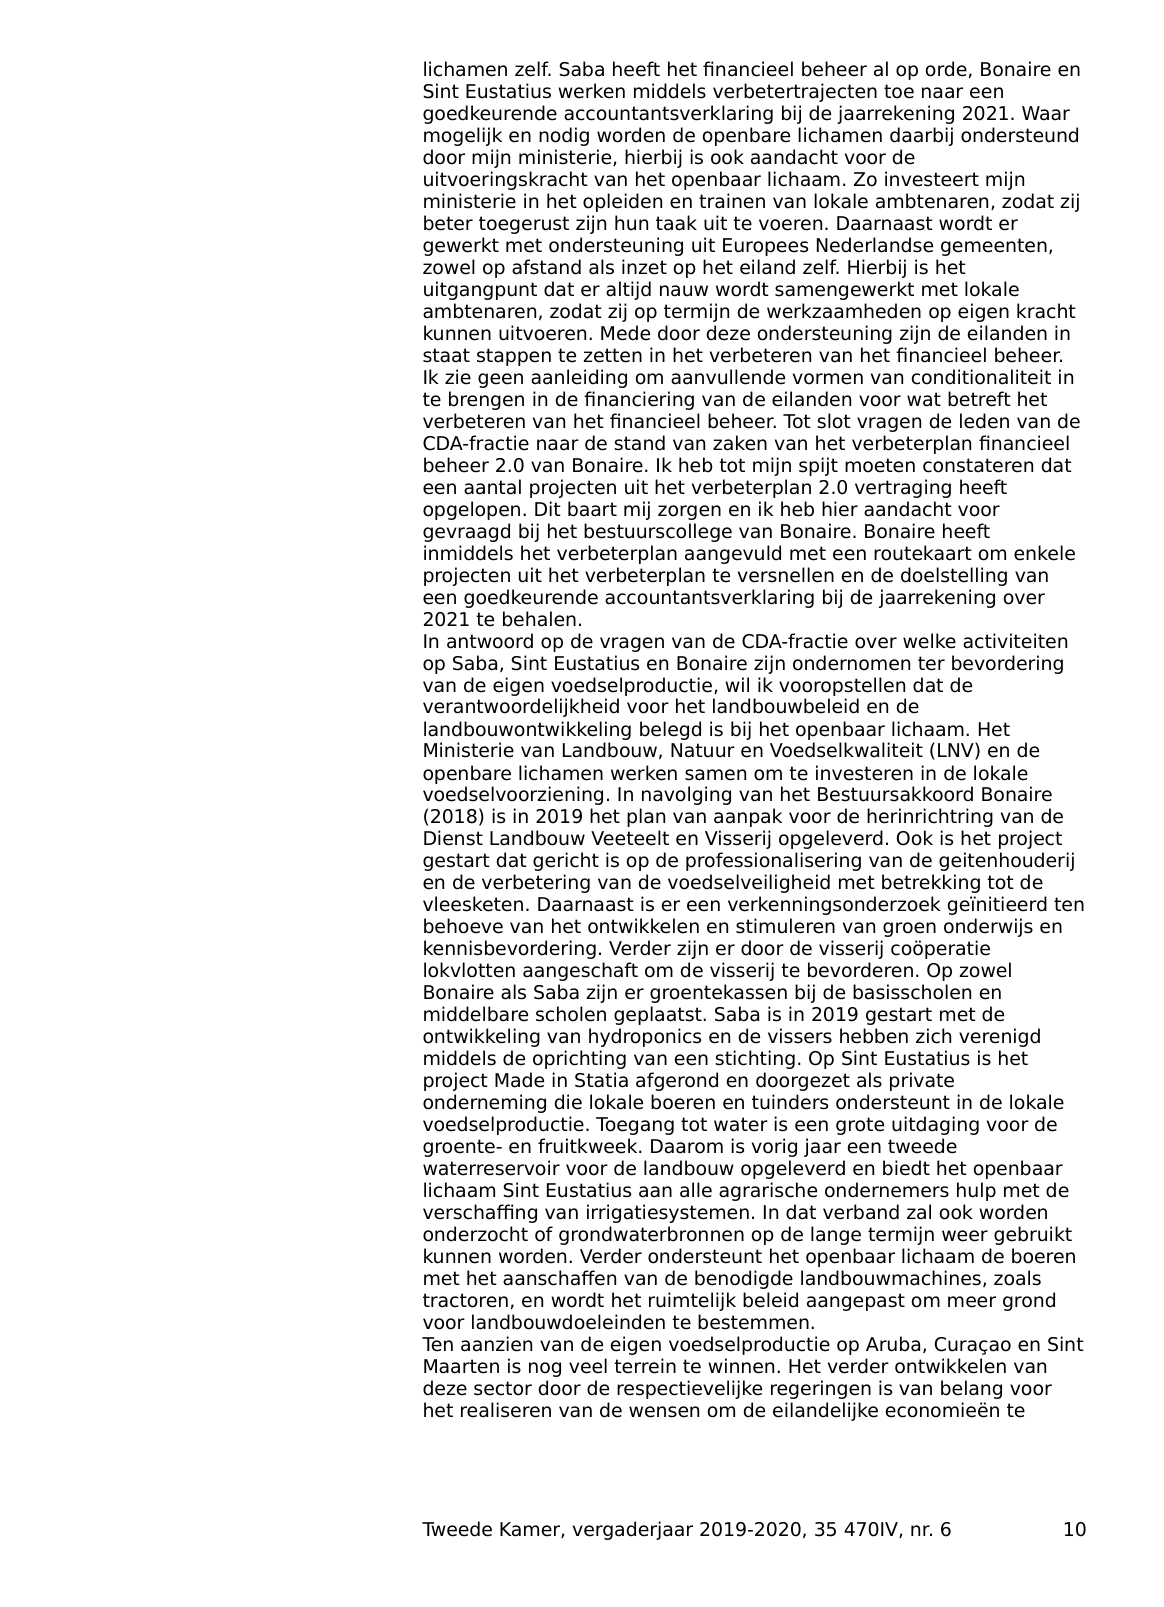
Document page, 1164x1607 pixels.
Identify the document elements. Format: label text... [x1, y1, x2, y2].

text In antwoord op de vragen van de CDA-fractie over welke activiteiten op Saba, Sint Eustatius en Bonaire zijn ondernomen ter bevordering van de eigen voedselproductie, wil ik vooropstellen dat de verantwoordelijkheid voor het landbouwbeleid en de landbouwontwikkeling belegd is bij het openbaar lichaam. Het Ministerie van Landbouw, Natuur en Voedselkwaliteit (LNV) en de openbare lichamen werken samen om te investeren in de lokale voedselvoorziening. In navolging van het Bestuursakkoord Bonaire (2018) is in 2019 het plan van aanpak voor de herinrichtring van de Dienst Landbouw Veeteelt en Visserij opgeleverd. Ook is het project gestart dat gericht is op de professionalisering van de geitenhouderij en de verbetering van de voedselveiligheid met betrekking tot de vleesketen. Daarnaast is er een verkenningsonderzoek geïnitieerd ten behoeve van het ontwikkelen en stimuleren van groen onderwijs en kennisbevordering. Verder zijn er door de visserij coöperatie lokvlotten aangeschaft om de visserij te bevorderen. Op zowel Bonaire als Saba zijn er groentekassen bij de basisscholen en middelbare scholen geplaatst. Saba is in 2019 gestart met de ontwikkeling van hydroponics en de vissers hebben zich verenigd middels de oprichting van een stichting. Op Sint Eustatius is het project Made in Statia afgerond en doorgezet als private onderneming die lokale boeren en tuinders ondersteunt in de lokale voedselproductie. Toegang tot water is een grote uitdaging voor de groente- en fruitkweek. Daarom is vorig jaar een tweede waterreservoir voor de landbouw opgeleverd en biedt het openbaar lichaam Sint Eustatius aan alle agrarische ondernemers hulp met de verschaffing van irrigatiesystemen. In dat verband zal ook worden onderzocht of grondwaterbronnen op de lange termijn weer gebruikt kunnen worden. Verder ondersteunt het openbaar lichaam de boeren met het aanschaffen van de benodigde landbouwmachines, zoals tractoren, en wordt het ruimtelijk beleid aangepast om meer grond voor landbouwdoeleinden te bestemmen. [422, 631, 1087, 1334]
text lichamen zelf. Saba heeft het financieel beheer al op orde, Bonaire en Sint Eustatius werken middels verbetertrajecten toe naar een goedkeurende accountantsverklaring bij de jaarrekening 2021. Waar mogelijk en nodig worden de openbare lichamen daarbij ondersteund door mijn ministerie, hierbij is ook aandacht voor de uitvoeringskracht van het openbaar lichaam. Zo investeert mijn ministerie in het opleiden en trainen van lokale ambtenaren, zodat zij beter toegerust zijn hun taak uit te voeren. Daarnaast wordt er gewerkt met ondersteuning uit Europees Nederlandse gemeenten, zowel op afstand als inzet op het eiland zelf. Hierbij is het uitgangpunt dat er altijd nauw wordt samengewerkt met lokale ambtenaren, zodat zij op termijn de werkzaamheden op eigen kracht kunnen uitvoeren. Mede door deze ondersteuning zijn de eilanden in staat stappen te zetten in het verbeteren van het financieel beheer. Ik zie geen aanleiding om aanvullende vormen van conditionaliteit in te brengen in de financiering van de eilanden voor wat betreft het verbeteren van het financieel beheer. Tot slot vragen de leden van de CDA-fractie naar de stand van zaken van het verbeterplan financieel beheer 2.0 van Bonaire. Ik heb tot mijn spijt moeten constateren dat een aantal projecten uit het verbeterplan 2.0 vertraging heeft opgelopen. Dit baart mij zorgen en ik heb hier aandacht voor gevraagd bij het bestuurscollege van Bonaire. Bonaire heeft inmiddels het verbeterplan aangevuld met een routekaart om enkele projecten uit het verbeterplan te versnellen en de doelstelling van een goedkeurende accountantsverklaring bij de jaarrekening over 2021 te behalen. [422, 59, 1087, 631]
text Ten aanzien van de eigen voedselproductie op Aruba, Curaçao en Sint Maarten is nog veel terrein te winnen. Het verder ontwikkelen van deze sector door de respectievelijke regeringen is van belang voor het realiseren van de wensen om de eilandelijke economieën te [422, 1334, 1087, 1422]
